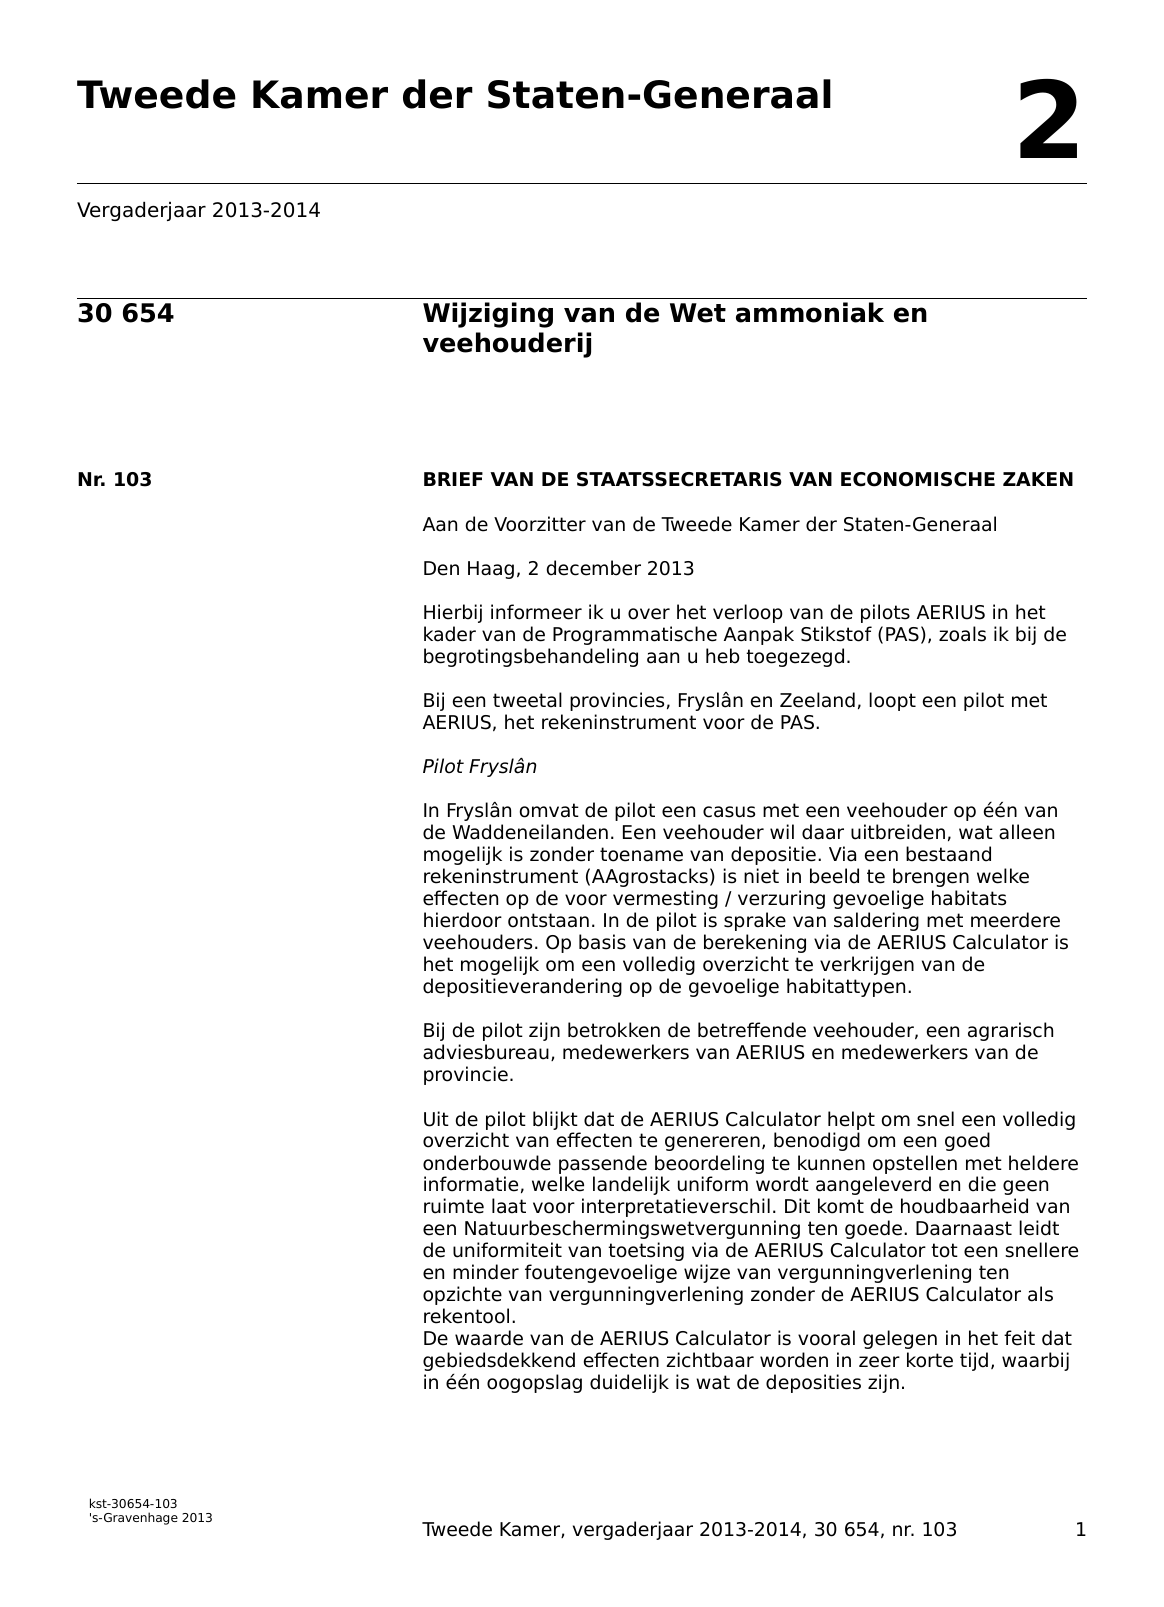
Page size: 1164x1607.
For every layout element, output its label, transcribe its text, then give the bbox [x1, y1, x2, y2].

table_header Tweede Kamer der Staten-Generaal [77, 59, 886, 183]
text 's-Gravenhage 2013 [88, 1511, 323, 1525]
text Aan de Voorzitter van de Tweede Kamer der Staten-Generaal [422, 513, 1087, 536]
text Hierbij informeer ik u over het verloop van de pilots AERIUS in het kader van de Programmatische Aanpak Stikstof (PAS), zoals ik bij de begrotingsbehandeling aan u heb toegezegd. [422, 602, 1087, 668]
text In Fryslân omvat de pilot een casus met een veehouder op één van de Waddeneilanden. Een veehouder wil daar uitbreiden, wat alleen mogelijk is zonder toename van depositie. Via een bestaand rekeninstrument (AAgrostacks) is niet in beeld te brengen welke effecten op de voor vermesting / verzuring gevoelige habitats hierdoor ontstaan. In de pilot is sprake van saldering met meerdere veehouders. Op basis van de berekening via de AERIUS Calculator is het mogelijk om een volledig overzicht te verkrijgen van de depositieverandering op de gevoelige habitattypen. [422, 800, 1087, 998]
table_header 2 [886, 59, 1087, 183]
table_cell Vergaderjaar 2013-2014 [77, 184, 1087, 298]
text Bij een tweetal provincies, Fryslân en Zeeland, loopt een pilot met AERIUS, het rekeninstrument voor de PAS. [422, 690, 1087, 734]
text De waarde van de AERIUS Calculator is vooral gelegen in het feit dat gebiedsdekkend effecten zichtbaar worden in zeer korte tijd, waarbij in één oogopslag duidelijk is wat de deposities zijn. [422, 1328, 1087, 1394]
subtitle Pilot Fryslân [422, 756, 1087, 778]
subtitle Nr. 103 BRIEF VAN DE STAATSSECRETARIS VAN ECONOMISCHE ZAKEN [77, 469, 1087, 491]
text kst-30654-103 [88, 1497, 323, 1511]
text Den Haag, 2 december 2013 [422, 558, 1087, 580]
text Bij de pilot zijn betrokken de betreffende veehouder, een agrarisch adviesbureau, medewerkers van AERIUS en medewerkers van de provincie. [422, 1020, 1087, 1086]
text Uit de pilot blijkt dat de AERIUS Calculator helpt om snel een volledig overzicht van effecten te genereren, benodigd om een goed onderbouwde passende beoordeling te kunnen opstellen met heldere informatie, welke landelijk uniform wordt aangeleverd en die geen ruimte laat voor interpretatieverschil. Dit komt de houdbaarheid van een Natuurbeschermingswetvergunning ten goede. Daarnaast leidt de uniformiteit van toetsing via de AERIUS Calculator tot een snellere en minder foutengevoelige wijze van vergunningverlening ten opzichte van vergunningverlening zonder de AERIUS Calculator als rekentool. [422, 1108, 1087, 1328]
subtitle 30 654 Wijziging van de Wet ammoniak en veehouderij [77, 299, 1087, 358]
